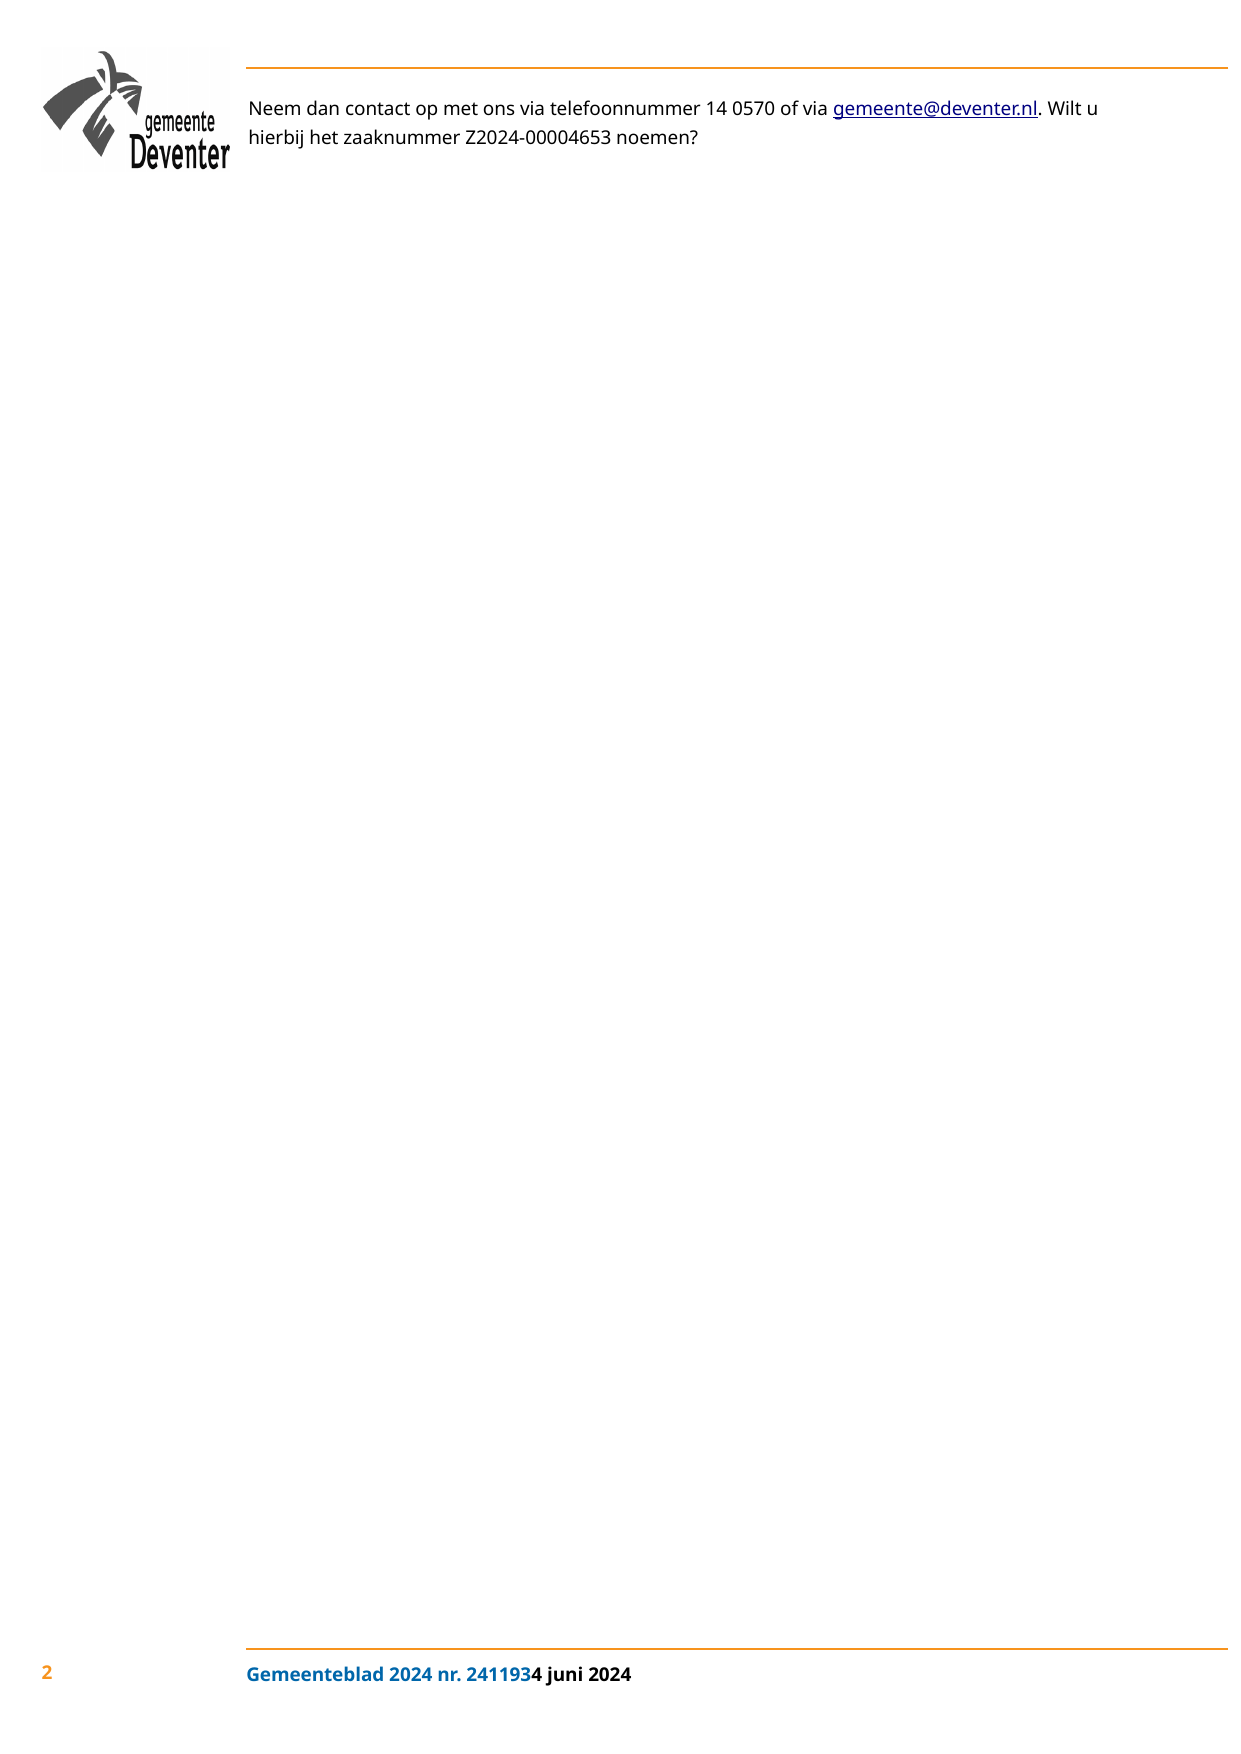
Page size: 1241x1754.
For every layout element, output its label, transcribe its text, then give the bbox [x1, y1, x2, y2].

picture [41, 47, 231, 172]
text Neem dan contact op met ons via telefoonnummer 14 0570 of via gemeente@deventer.nl. Wilt u hierbij het zaaknummer Z2024-00004653 noemen? [248, 95, 1152, 150]
